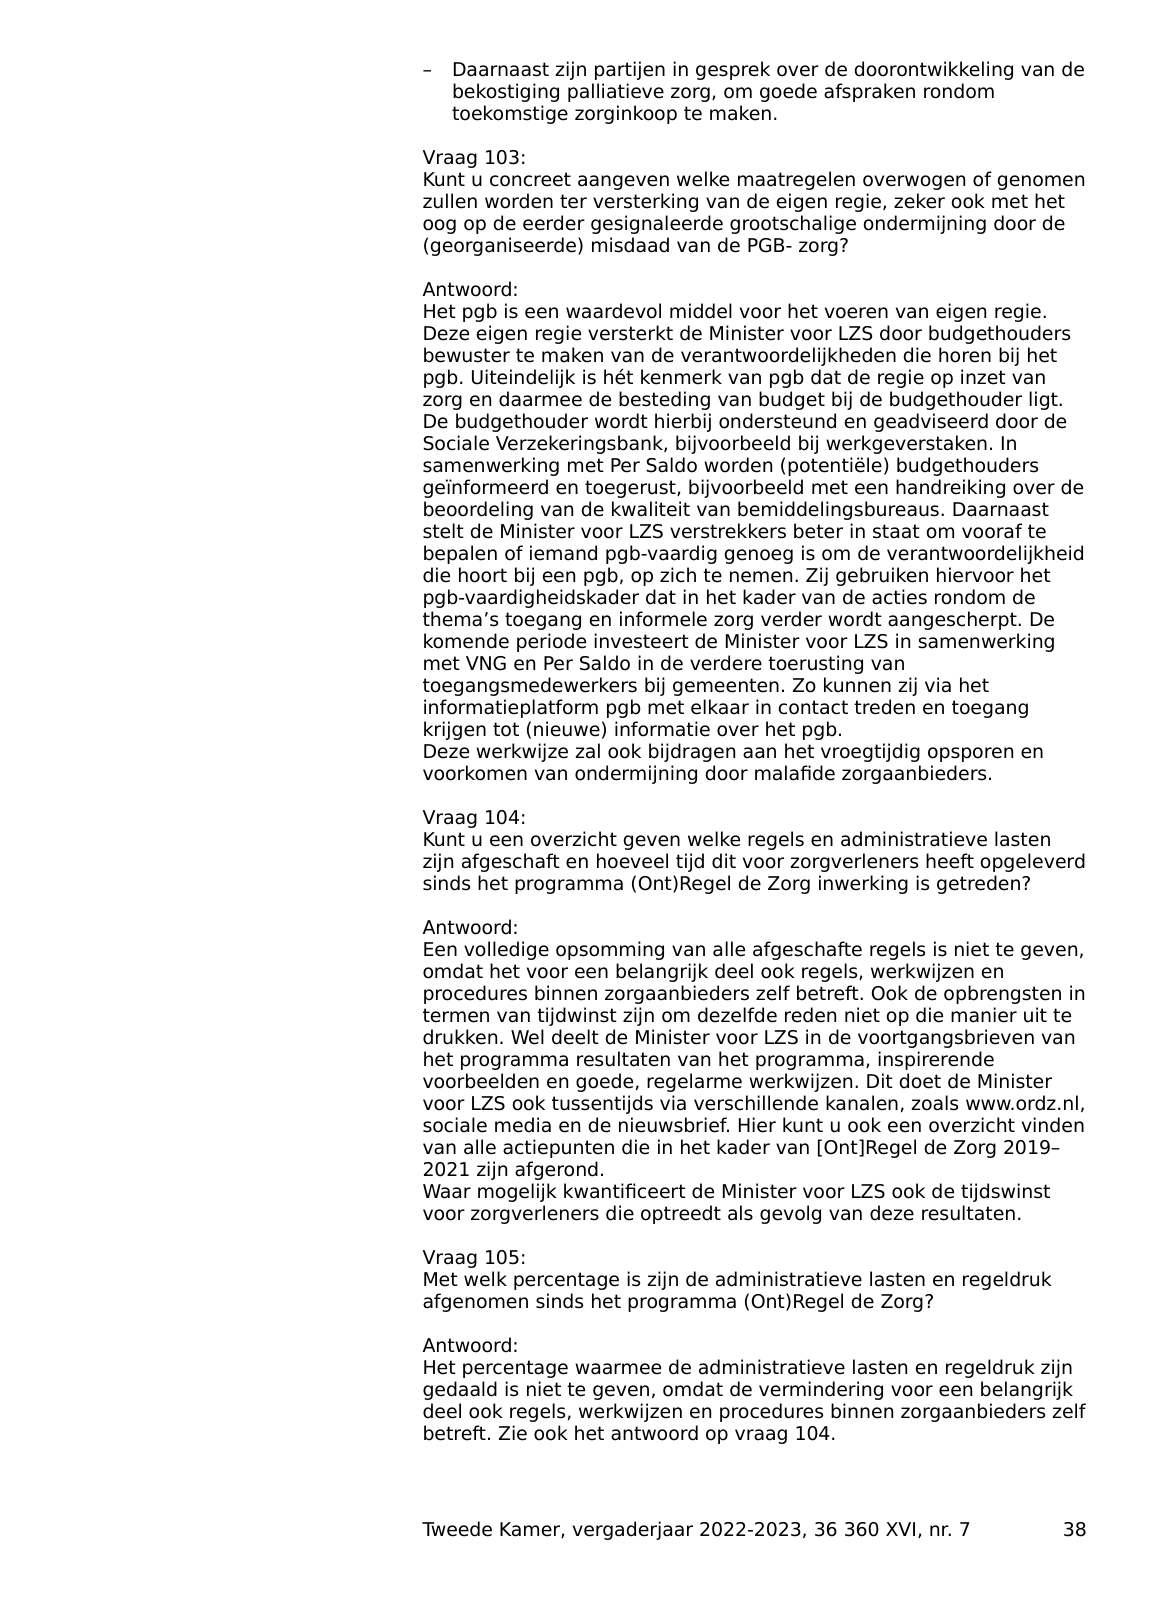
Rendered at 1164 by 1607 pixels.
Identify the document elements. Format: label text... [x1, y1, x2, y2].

text Vraag 104: [422, 807, 1087, 829]
text Kunt u concreet aangeven welke maatregelen overwogen of genomen zullen worden ter versterking van de eigen regie, zeker ook met het oog op de eerder gesignaleerde grootschalige ondermijning door de (georganiseerde) misdaad van de PGB- zorg? [422, 169, 1087, 257]
text Antwoord: [422, 917, 1087, 939]
text Vraag 105: [422, 1247, 1087, 1269]
text Waar mogelijk kwantificeert de Minister voor LZS ook de tijdswinst voor zorgverleners die optreedt als gevolg van deze resultaten. [422, 1181, 1087, 1225]
text Vraag 103: [422, 147, 1087, 169]
text Een volledige opsomming van alle afgeschafte regels is niet te geven, omdat het voor een belangrijk deel ook regels, werkwijzen en procedures binnen zorgaanbieders zelf betreft. Ook de opbrengsten in termen van tijdwinst zijn om dezelfde reden niet op die manier uit te drukken. Wel deelt de Minister voor LZS in de voortgangsbrieven van het programma resultaten van het programma, inspirerende voorbeelden en goede, regelarme werkwijzen. Dit doet de Minister voor LZS ook tussentijds via verschillende kanalen, zoals www.ordz.nl, sociale media en de nieuwsbrief. Hier kunt u ook een overzicht vinden van alle actiepunten die in het kader van [Ont]Regel de Zorg 2019–2021 zijn afgerond. [422, 939, 1087, 1181]
text Deze werkwijze zal ook bijdragen aan het vroegtijdig opsporen en voorkomen van ondermijning door malafide zorgaanbieders. [422, 741, 1087, 785]
text Het percentage waarmee de administratieve lasten en regeldruk zijn gedaald is niet te geven, omdat de vermindering voor een belangrijk deel ook regels, werkwijzen en procedures binnen zorgaanbieders zelf betreft. Zie ook het antwoord op vraag 104. [422, 1357, 1087, 1445]
text Kunt u een overzicht geven welke regels en administratieve lasten zijn afgeschaft en hoeveel tijd dit voor zorgverleners heeft opgeleverd sinds het programma (Ont)Regel de Zorg inwerking is getreden? [422, 829, 1087, 895]
text Met welk percentage is zijn de administratieve lasten en regeldruk afgenomen sinds het programma (Ont)Regel de Zorg? [422, 1269, 1087, 1313]
text – Daarnaast zijn partijen in gesprek over de doorontwikkeling van de bekostiging palliatieve zorg, om goede afspraken rondom toekomstige zorginkoop te maken. [422, 59, 1087, 125]
text Antwoord: [422, 279, 1087, 301]
text Antwoord: [422, 1335, 1087, 1357]
text Het pgb is een waardevol middel voor het voeren van eigen regie. Deze eigen regie versterkt de Minister voor LZS door budgethouders bewuster te maken van de verantwoordelijkheden die horen bij het pgb. Uiteindelijk is hét kenmerk van pgb dat de regie op inzet van zorg en daarmee de besteding van budget bij de budgethouder ligt. De budgethouder wordt hierbij ondersteund en geadviseerd door de Sociale Verzekeringsbank, bijvoorbeeld bij werkgeverstaken. In samenwerking met Per Saldo worden (potentiële) budgethouders geïnformeerd en toegerust, bijvoorbeeld met een handreiking over de beoordeling van de kwaliteit van bemiddelingsbureaus. Daarnaast stelt de Minister voor LZS verstrekkers beter in staat om vooraf te bepalen of iemand pgb-vaardig genoeg is om de verantwoordelijkheid die hoort bij een pgb, op zich te nemen. Zij gebruiken hiervoor het pgb-vaardigheidskader dat in het kader van de acties rondom de thema’s toegang en informele zorg verder wordt aangescherpt. De komende periode investeert de Minister voor LZS in samenwerking met VNG en Per Saldo in de verdere toerusting van toegangsmedewerkers bij gemeenten. Zo kunnen zij via het informatieplatform pgb met elkaar in contact treden en toegang krijgen tot (nieuwe) informatie over het pgb. [422, 301, 1087, 741]
